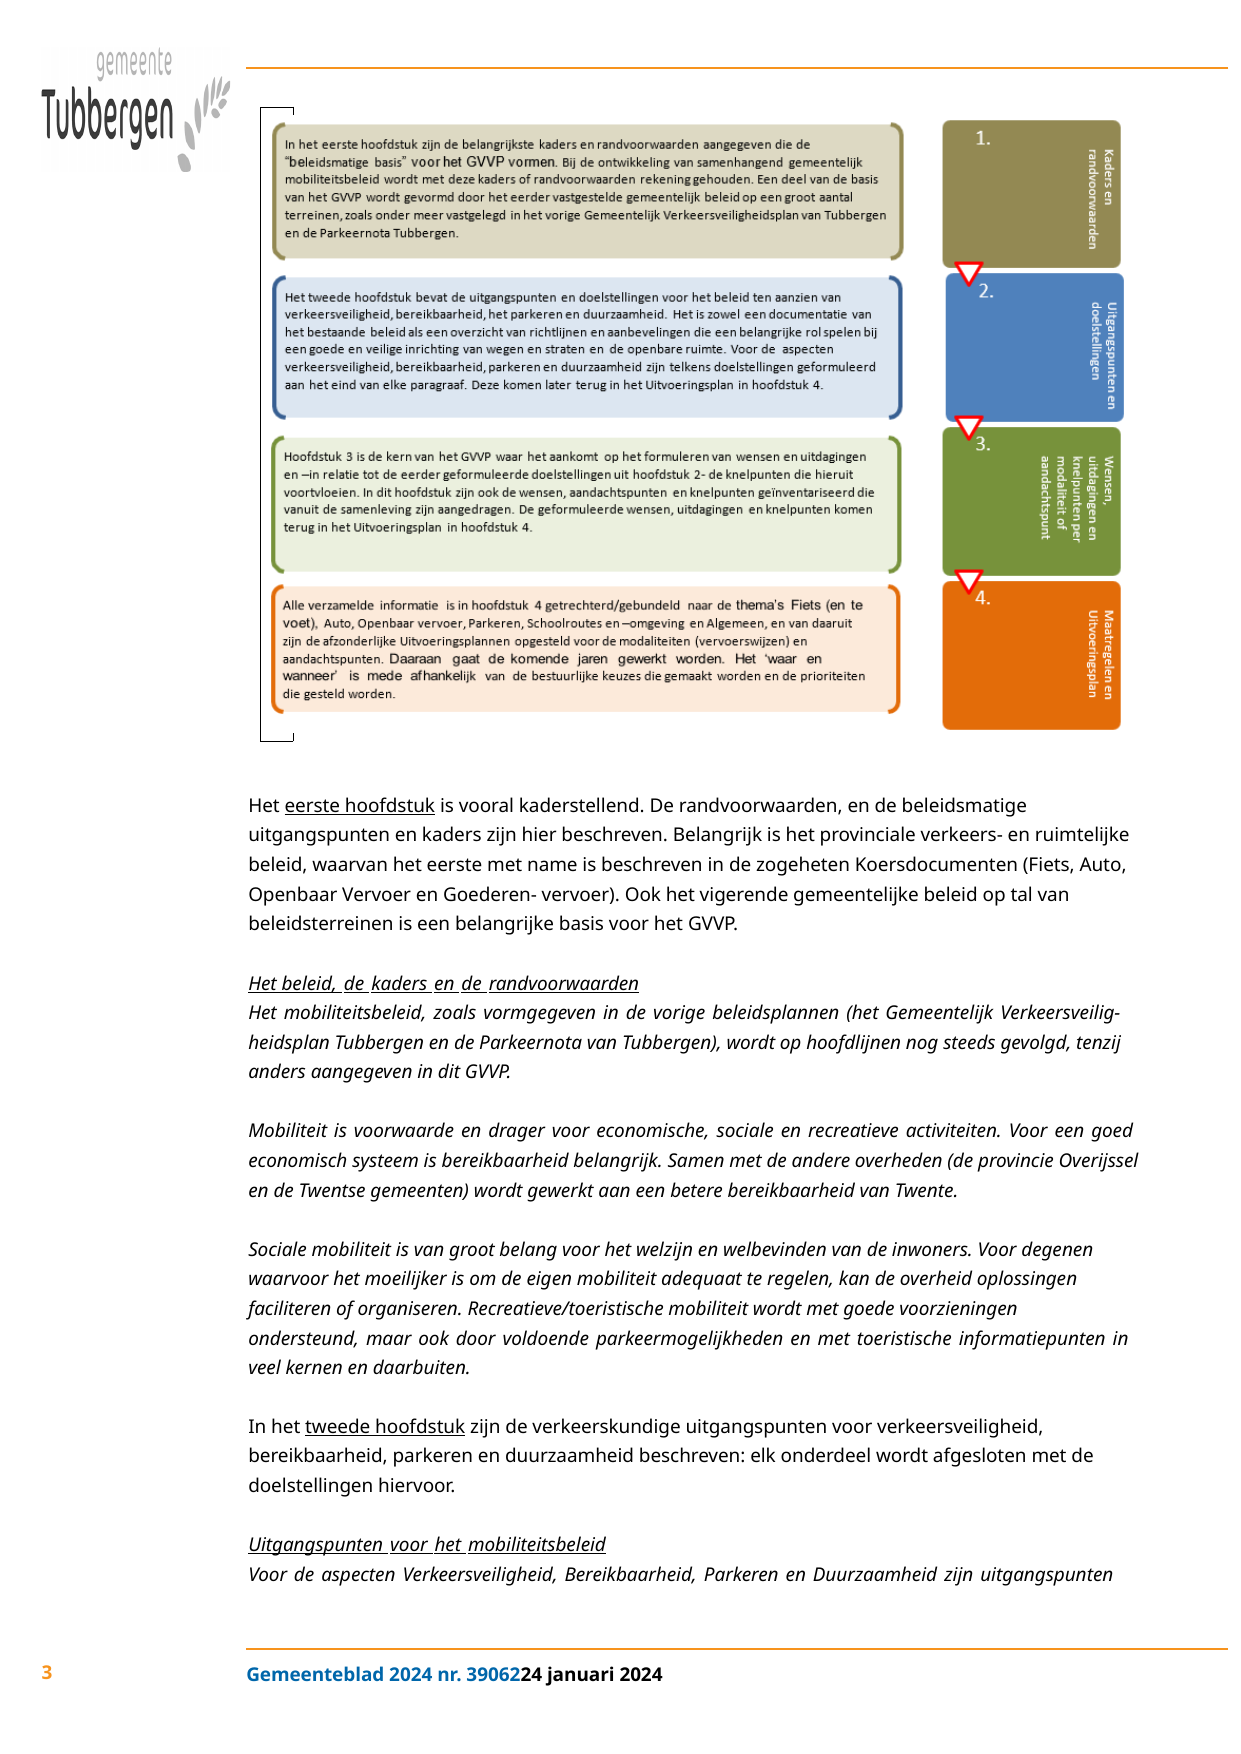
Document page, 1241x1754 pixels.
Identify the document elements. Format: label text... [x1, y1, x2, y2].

text Het eerste hoofdstuk is vooral kaderstellend. De randvoorwaarden, en de beleidsmatige uitgangspunten en kaders zijn hier beschreven. Belangrijk is het provinciale verkeers- en ruimtelijke beleid, waarvan het eerste met name is beschreven in de zogeheten Koersdocumenten (Fiets, Auto, Openbaar Vervoer en Goederen- vervoer). Ook het vigerende gemeentelijke beleid op tal van beleidsterreinen is een belangrijke basis voor het GVVP. [248, 792, 1152, 936]
picture [268, 115, 1125, 733]
text In het tweede hoofdstuk zijn de verkeerskundige uitgangspunten voor verkeersveiligheid, bereikbaarheid, parkeren en duurzaamheid beschreven: elk onderdeel wordt afgesloten met de doelstellingen hiervoor. [248, 1413, 1152, 1498]
table_header Uitgangspunten voor het mobiliteitsbeleid Voor de aspecten Verkeersveiligheid, Bereikbaarheid, Parkeren en Duurzaamheid zijn uitgangspunten [248, 1531, 1152, 1587]
table_header Het beleid, de kaders en de randvoorwaarden Het mobiliteitsbeleid, zoals vormgegeven in de vorige beleidsplannen (het Gemeentelijk Verkeersveilig- heidsplan Tubbergen en de Parkeernota van Tubbergen), wordt op hoofdlijnen nog steeds gevolgd, tenzij anders aangegeven in dit GVVP. Mobiliteit is voorwaarde en drager voor economische, sociale en recreatieve activiteiten. Voor een goed economisch systeem is bereikbaarheid belangrijk. Samen met de andere overheden (de provincie Overijssel en de Twentse gemeenten) wordt gewerkt aan een betere bereikbaarheid van Twente. Sociale mobiliteit is van groot belang voor het welzijn en welbevinden van de inwoners. Voor degenen waarvoor het moeilijker is om de eigen mobiliteit adequaat te regelen, kan de overheid oplossingen faciliteren of organiseren. Recreatieve/toeristische mobiliteit wordt met goede voorzieningen ondersteund, maar ook door voldoende parkeermogelijkheden en met toeristische informatiepunten in veel kernen en daarbuiten. [248, 970, 1152, 1380]
picture [41, 47, 231, 172]
